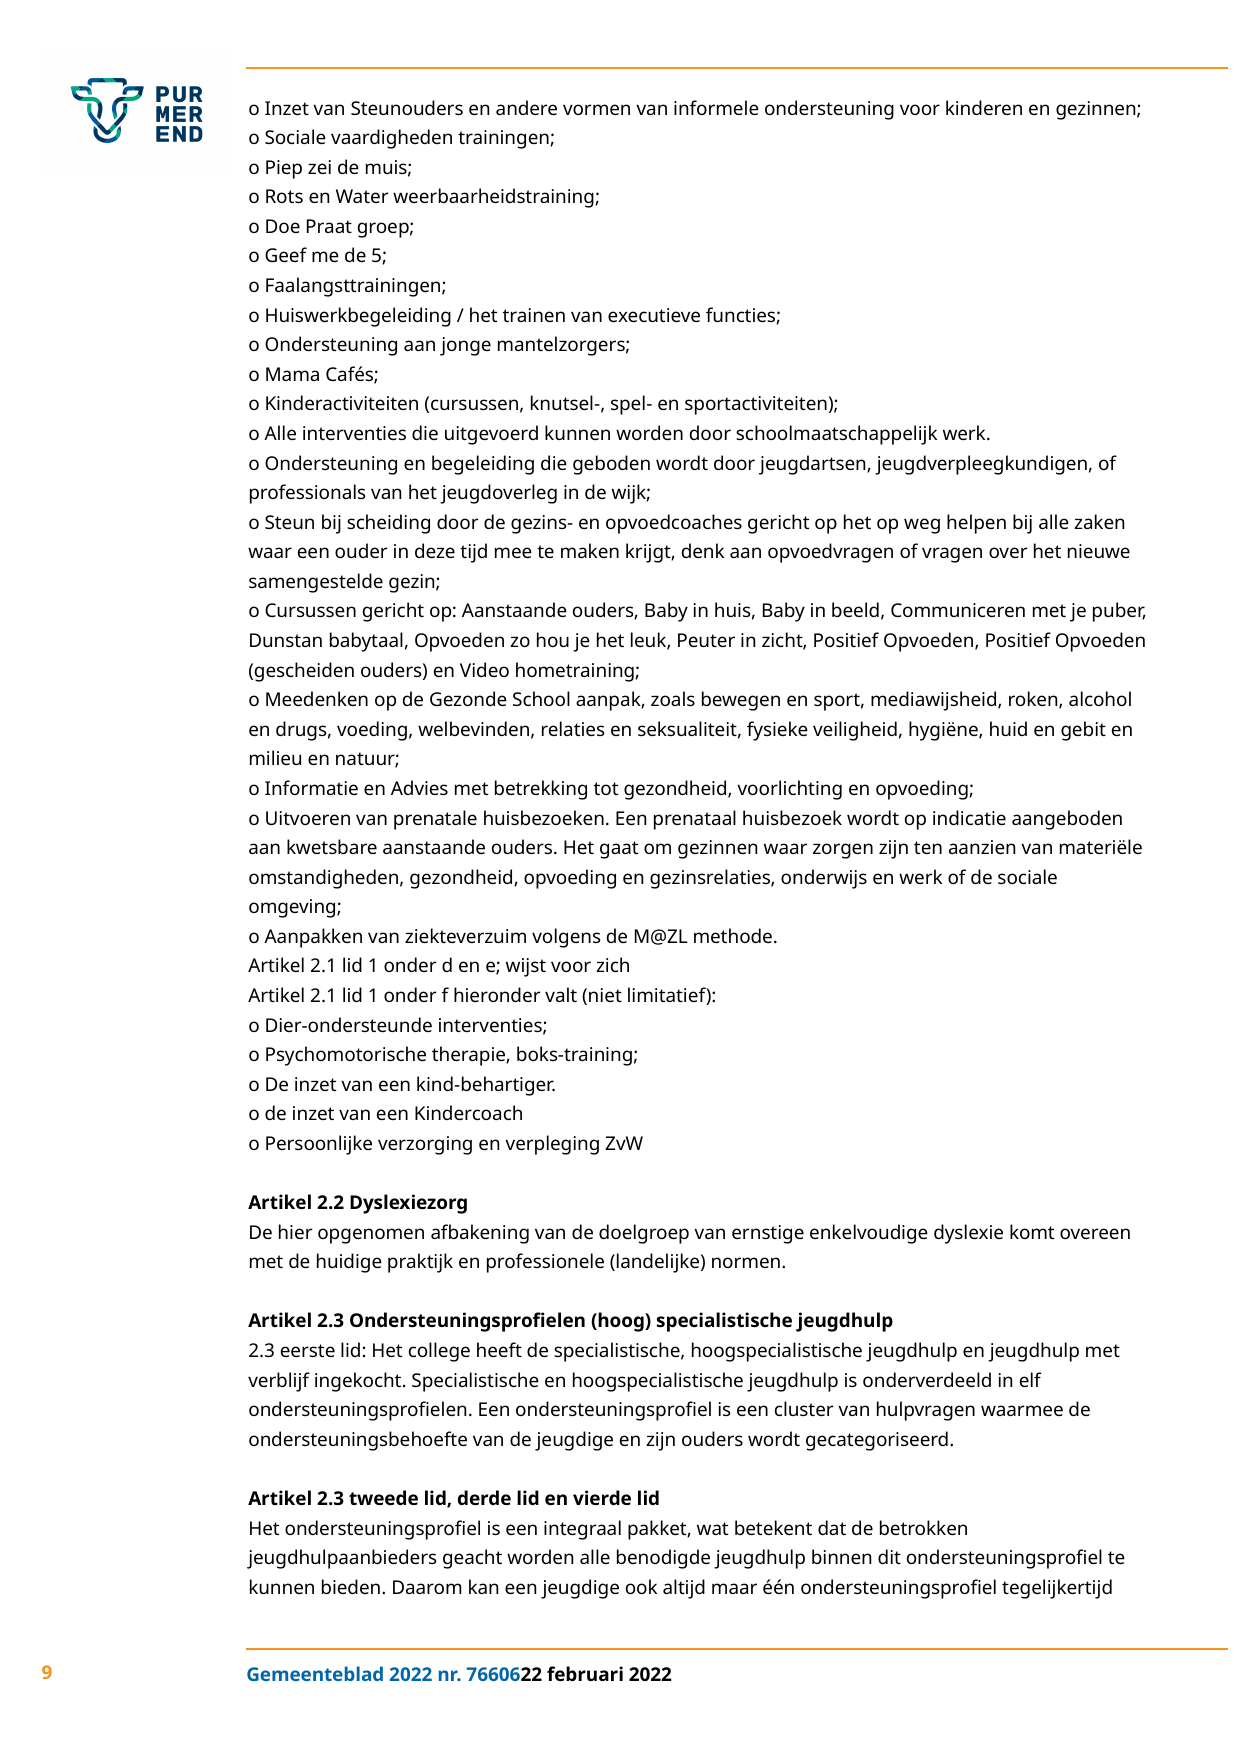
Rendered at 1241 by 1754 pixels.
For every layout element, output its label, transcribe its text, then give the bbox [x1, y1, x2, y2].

text o Alle interventies die uitgevoerd kunnen worden door schoolmaatschappelijk werk. [248, 420, 1152, 446]
text o Steun bij scheiding door de gezins- en opvoedcoaches gericht op het op weg helpen bij alle zaken waar een ouder in deze tijd mee te maken krijgt, denk aan opvoedvragen of vragen over het nieuwe samengestelde gezin; [248, 509, 1152, 594]
text o De inzet van een kind-behartiger. [248, 1071, 1152, 1097]
text Artikel 2.1 lid 1 onder f hieronder valt (niet limitatief): [248, 982, 1152, 1008]
text o Kinderactiviteiten (cursussen, knutsel-, spel- en sportactiviteiten); [248, 391, 1152, 416]
text o Uitvoeren van prenatale huisbezoeken. Een prenataal huisbezoek wordt op indicatie aangeboden aan kwetsbare aanstaande ouders. Het gaat om gezinnen waar zorgen zijn ten aanzien van materiële omstandigheden, gezondheid, opvoeding en gezinsrelaties, onderwijs en werk of de sociale omgeving; [248, 805, 1152, 919]
text o Inzet van Steunouders en andere vormen van informele ondersteuning voor kinderen en gezinnen; [248, 95, 1152, 121]
text o Doe Praat groep; [248, 213, 1152, 239]
text De hier opgenomen afbakening van de doelgroep van ernstige enkelvoudige dyslexie komt overeen met de huidige praktijk en professionele (landelijke) normen. [248, 1219, 1152, 1274]
text o Cursussen gericht op: Aanstaande ouders, Baby in huis, Baby in beeld, Communiceren met je puber, Dunstan babytaal, Opvoeden zo hou je het leuk, Peuter in zicht, Positief Opvoeden, Positief Opvoeden (gescheiden ouders) en Video hometraining; [248, 598, 1152, 683]
text o Piep zei de muis; [248, 154, 1152, 180]
text Artikel 2.1 lid 1 onder d en e; wijst voor zich [248, 953, 1152, 978]
text o Informatie en Advies met betrekking tot gezondheid, voorlichting en opvoeding; [248, 775, 1152, 801]
text Het ondersteuningsprofiel is een integraal pakket, wat betekent dat de betrokken jeugdhulpaanbieders geacht worden alle benodigde jeugdhulp binnen dit ondersteuningsprofiel te kunnen bieden. Daarom kan een jeugdige ook altijd maar één ondersteuningsprofiel tegelijkertijd [248, 1515, 1152, 1600]
text o Huiswerkbegeleiding / het trainen van executieve functies; [248, 302, 1152, 328]
text o Ondersteuning aan jonge mantelzorgers; [248, 331, 1152, 357]
text o Aanpakken van ziekteverzuim volgens de M@ZL methode. [248, 923, 1152, 949]
text Artikel 2.3 tweede lid, derde lid en vierde lid [248, 1485, 1152, 1511]
text o Faalangsttrainingen; [248, 272, 1152, 298]
text Artikel 2.3 Ondersteuningsprofielen (hoog) specialistische jeugdhulp [248, 1308, 1152, 1333]
text o Dier-ondersteunde interventies; [248, 1012, 1152, 1038]
text o Ondersteuning en begeleiding die geboden wordt door jeugdartsen, jeugdverpleegkundigen, of professionals van het jeugdoverleg in de wijk; [248, 450, 1152, 505]
text 2.3 eerste lid: Het college heeft de specialistische, hoogspecialistische jeugdhulp en jeugdhulp met verblijf ingekocht. Specialistische en hoogspecialistische jeugdhulp is onderverdeeld in elf ondersteuningsprofielen. Een ondersteuningsprofiel is een cluster van hulpvragen waarmee de ondersteuningsbehoefte van de jeugdige en zijn ouders wordt gecategoriseerd. [248, 1337, 1152, 1452]
text o Geef me de 5; [248, 243, 1152, 268]
text o Mama Cafés; [248, 361, 1152, 387]
text o Persoonlijke verzorging en verpleging ZvW [248, 1130, 1152, 1156]
text o de inzet van een Kindercoach [248, 1101, 1152, 1126]
text Artikel 2.2 Dyslexiezorg [248, 1189, 1152, 1215]
picture [41, 47, 231, 172]
text o Sociale vaardigheden trainingen; [248, 124, 1152, 150]
text o Meedenken op de Gezonde School aanpak, zoals bewegen en sport, mediawijsheid, roken, alcohol en drugs, voeding, welbevinden, relaties en seksualiteit, fysieke veiligheid, hygiëne, huid en gebit en milieu en natuur; [248, 686, 1152, 771]
text o Psychomotorische therapie, boks-training; [248, 1041, 1152, 1067]
text o Rots en Water weerbaarheidstraining; [248, 183, 1152, 209]
